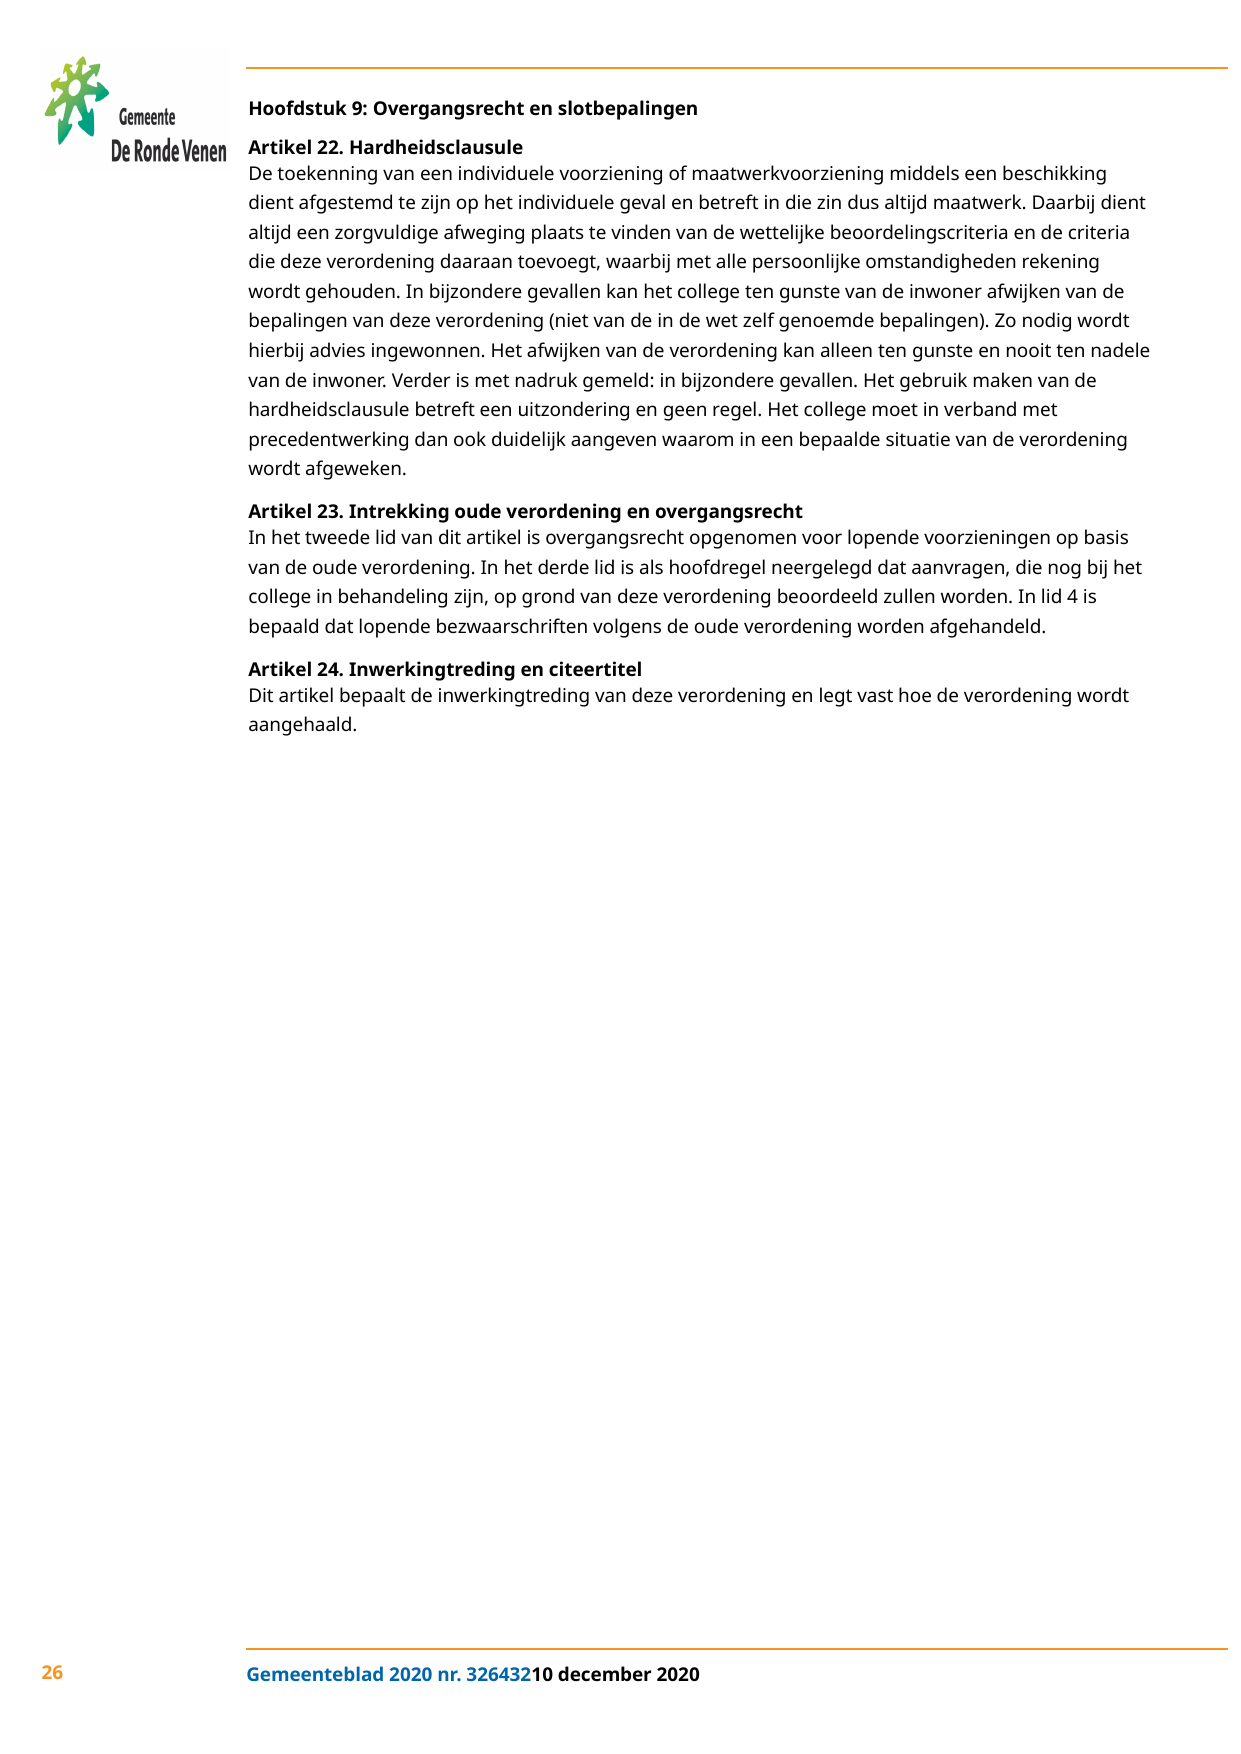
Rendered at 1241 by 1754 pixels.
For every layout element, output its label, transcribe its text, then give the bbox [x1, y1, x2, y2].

text De toekenning van een individuele voorziening of maatwerkvoorziening middels een beschikking dient afgestemd te zijn op het individuele geval en betreft in die zin dus altijd maatwerk. Daarbij dient altijd een zorgvuldige afweging plaats te vinden van de wettelijke beoordelingscriteria en de criteria die deze verordening daaraan toevoegt, waarbij met alle persoonlijke omstandigheden rekening wordt gehouden. In bijzondere gevallen kan het college ten gunste van de inwoner afwijken van de bepalingen van deze verordening (niet van de in de wet zelf genoemde bepalingen). Zo nodig wordt hierbij advies ingewonnen. Het afwijken van de verordening kan alleen ten gunste en nooit ten nadele van de inwoner. Verder is met nadruk gemeld: in bijzondere gevallen. Het gebruik maken van de hardheidsclausule betreft een uitzondering en geen regel. Het college moet in verband met precedentwerking dan ook duidelijk aangeven waarom in een bepaalde situatie van de verordening wordt afgeweken. [248, 160, 1152, 481]
text Artikel 22. Hardheidsclausule [248, 134, 1152, 160]
text Artikel 24. Inwerkingtreding en citeertitel [248, 656, 1152, 682]
text Hoofdstuk 9: Overgangsrecht en slotbepalingen [248, 95, 1152, 121]
picture [41, 47, 231, 172]
text Artikel 23. Intrekking oude verordening en overgangsrecht [248, 499, 1152, 524]
text In het tweede lid van dit artikel is overgangsrecht opgenomen voor lopende voorzieningen op basis van de oude verordening. In het derde lid is als hoofdregel neergelegd dat aanvragen, die nog bij het college in behandeling zijn, op grond van deze verordening beoordeeld zullen worden. In lid 4 is bepaald dat lopende bezwaarschriften volgens de oude verordening worden afgehandeld. [248, 524, 1152, 639]
text Dit artikel bepaalt de inwerkingtreding van deze verordening en legt vast hoe de verordening wordt aangehaald. [248, 682, 1152, 737]
